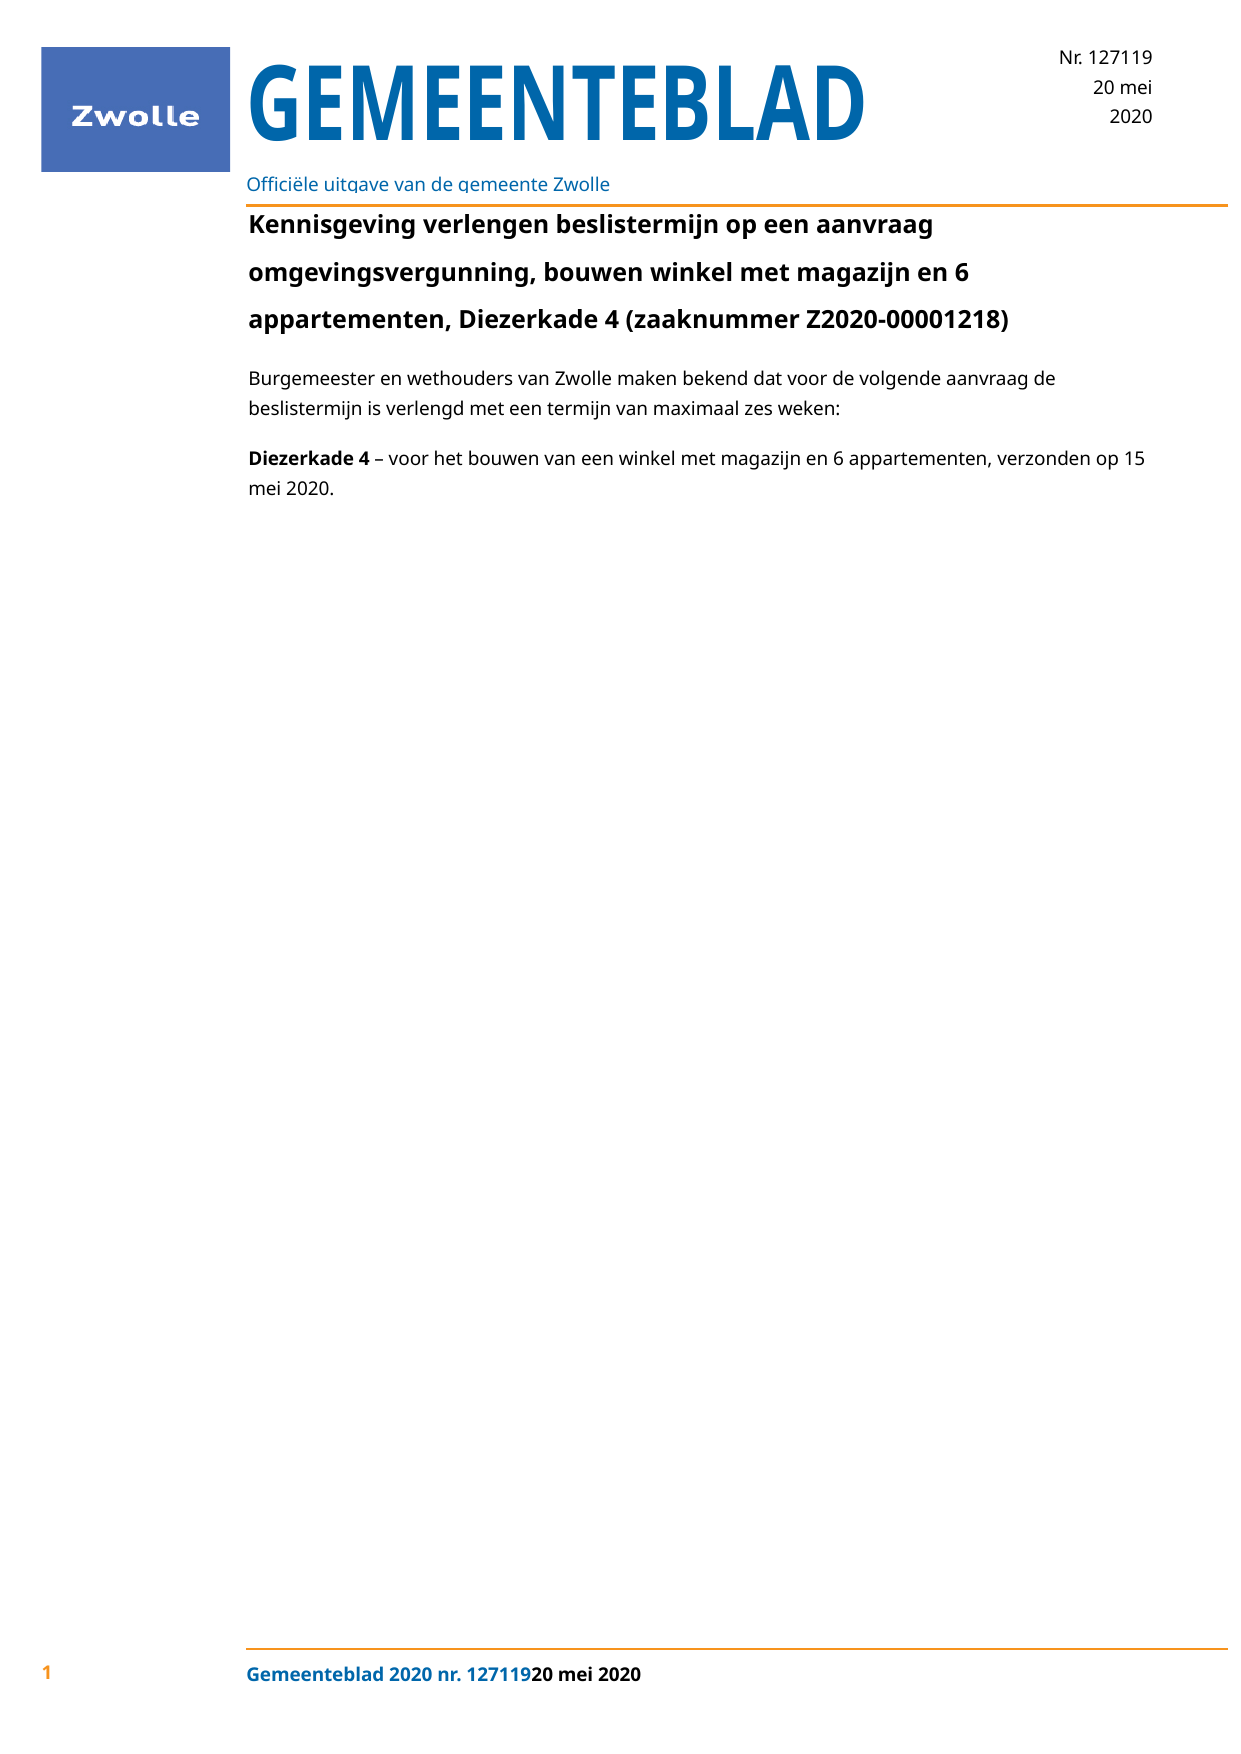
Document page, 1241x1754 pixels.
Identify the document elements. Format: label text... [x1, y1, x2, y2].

text Kennisgeving verlengen beslistermijn op een aanvraag omgevingsvergunning, bouwen winkel met magazijn en 6 appartementen, Diezerkade 4 (zaaknummer Z2020-00001218) [248, 207, 1152, 336]
text Diezerkade 4 – voor het bouwen van een winkel met magazijn en 6 appartementen, verzonden op 15 mei 2020. [248, 446, 1152, 501]
text Burgemeester en wethouders van Zwolle maken bekend dat voor de volgende aanvraag de beslistermijn is verlengd met een termijn van maximaal zes weken: [248, 366, 1152, 421]
picture [41, 47, 231, 172]
